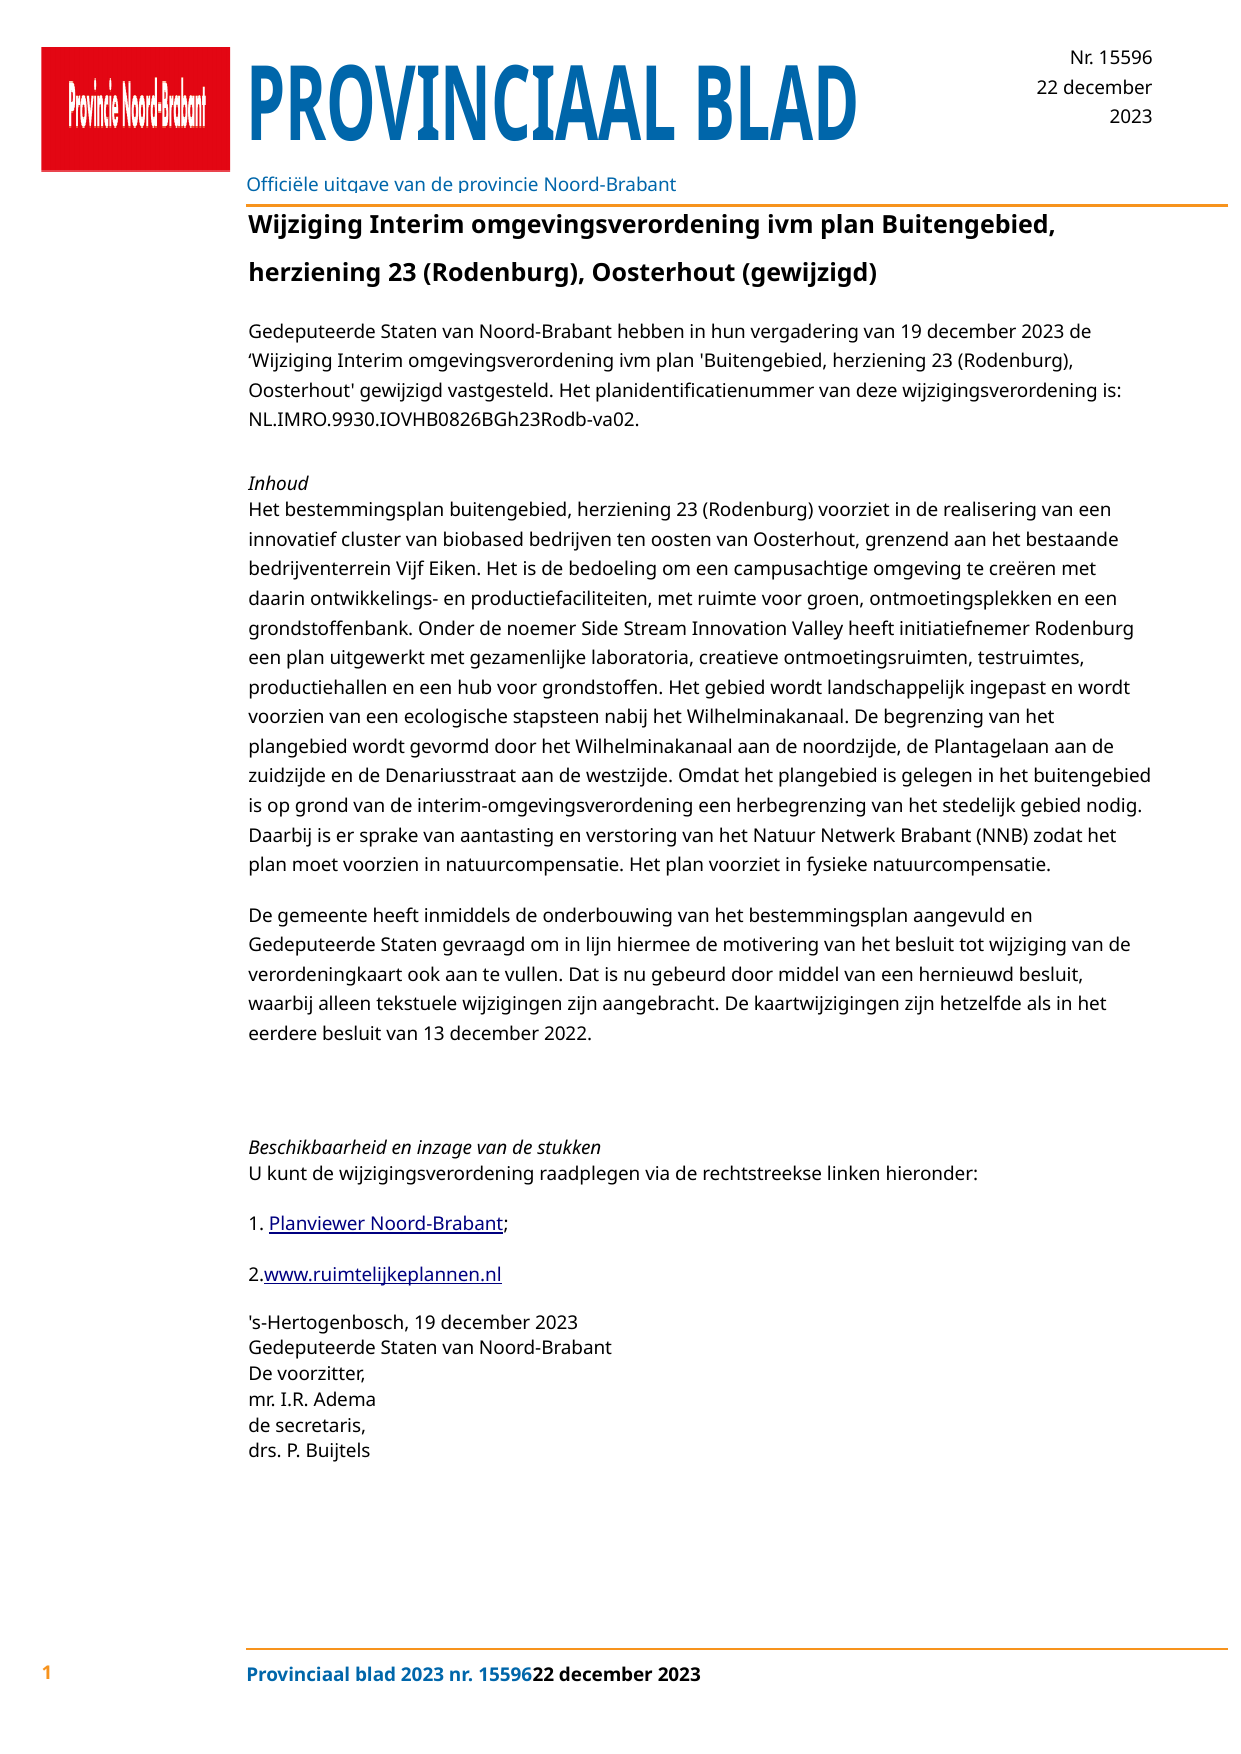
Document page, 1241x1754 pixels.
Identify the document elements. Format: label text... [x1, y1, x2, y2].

text 2.www.ruimtelijkeplannen.nl [248, 1261, 1152, 1287]
text Beschikbaarheid en inzage van de stukken [248, 1134, 1152, 1160]
text U kunt de wijzigingsverordening raadplegen via de rechtstreekse linken hieronder: [248, 1160, 1152, 1186]
text Het bestemmingsplan buitengebied, herziening 23 (Rodenburg) voorziet in de realisering van een innovatief cluster van biobased bedrijven ten oosten van Oosterhout, grenzend aan het bestaande bedrijventerrein Vijf Eiken. Het is de bedoeling om een campusachtige omgeving te creëren met daarin ontwikkelings- en productiefaciliteiten, met ruimte voor groen, ontmoetingsplekken en een grondstoffenbank. Onder de noemer Side Stream Innovation Valley heeft initiatiefnemer Rodenburg een plan uitgewerkt met gezamenlijke laboratoria, creatieve ontmoetingsruimten, testruimtes, productiehallen en een hub voor grondstoffen. Het gebied wordt landschappelijk ingepast en wordt voorzien van een ecologische stapsteen nabij het Wilhelminakanaal. De begrenzing van het plangebied wordt gevormd door het Wilhelminakanaal aan de noordzijde, de Plantagelaan aan de zuidzijde en de Denariusstraat aan de westzijde. Omdat het plangebied is gelegen in het buitengebied is op grond van de interim-omgevingsverordening een herbegrenzing van het stedelijk gebied nodig. Daarbij is er sprake van aantasting en verstoring van het Natuur Netwerk Brabant (NNB) zodat het plan moet voorzien in natuurcompensatie. Het plan voorziet in fysieke natuurcompensatie. [248, 496, 1152, 877]
text 's-Hertogenbosch, 19 december 2023 [248, 1309, 1152, 1334]
text de secretaris, [248, 1412, 1152, 1437]
text mr. I.R. Adema [248, 1386, 1152, 1412]
text Gedeputeerde Staten van Noord-Brabant hebben in hun vergadering van 19 december 2023 de ‘Wijziging Interim omgevingsverordening ivm plan 'Buitengebied, herziening 23 (Rodenburg), Oosterhout' gewijzigd vastgesteld. Het planidentificatienummer van deze wijzigingsverordening is: NL.IMRO.9930.IOVHB0826BGh23Rodb-va02. [248, 318, 1152, 432]
text 1. Planviewer Noord-Brabant; [248, 1211, 1152, 1236]
text Wijziging Interim omgevingsverordening ivm plan Buitengebied, herziening 23 (Rodenburg), Oosterhout (gewijzigd) [248, 207, 1152, 288]
text Inhoud [248, 471, 1152, 496]
text De gemeente heeft inmiddels de onderbouwing van het bestemmingsplan aangevuld en Gedeputeerde Staten gevraagd om in lijn hiermee de motivering van het besluit tot wijziging van de verordeningkaart ook aan te vullen. Dat is nu gebeurd door middel van een hernieuwd besluit, waarbij alleen tekstuele wijzigingen zijn aangebracht. De kaartwijzigingen zijn hetzelfde als in het eerdere besluit van 13 december 2022. [248, 902, 1152, 1046]
text De voorzitter, [248, 1360, 1152, 1386]
picture [41, 47, 231, 172]
text Gedeputeerde Staten van Noord-Brabant [248, 1334, 1152, 1360]
text drs. P. Buijtels [248, 1437, 1152, 1463]
